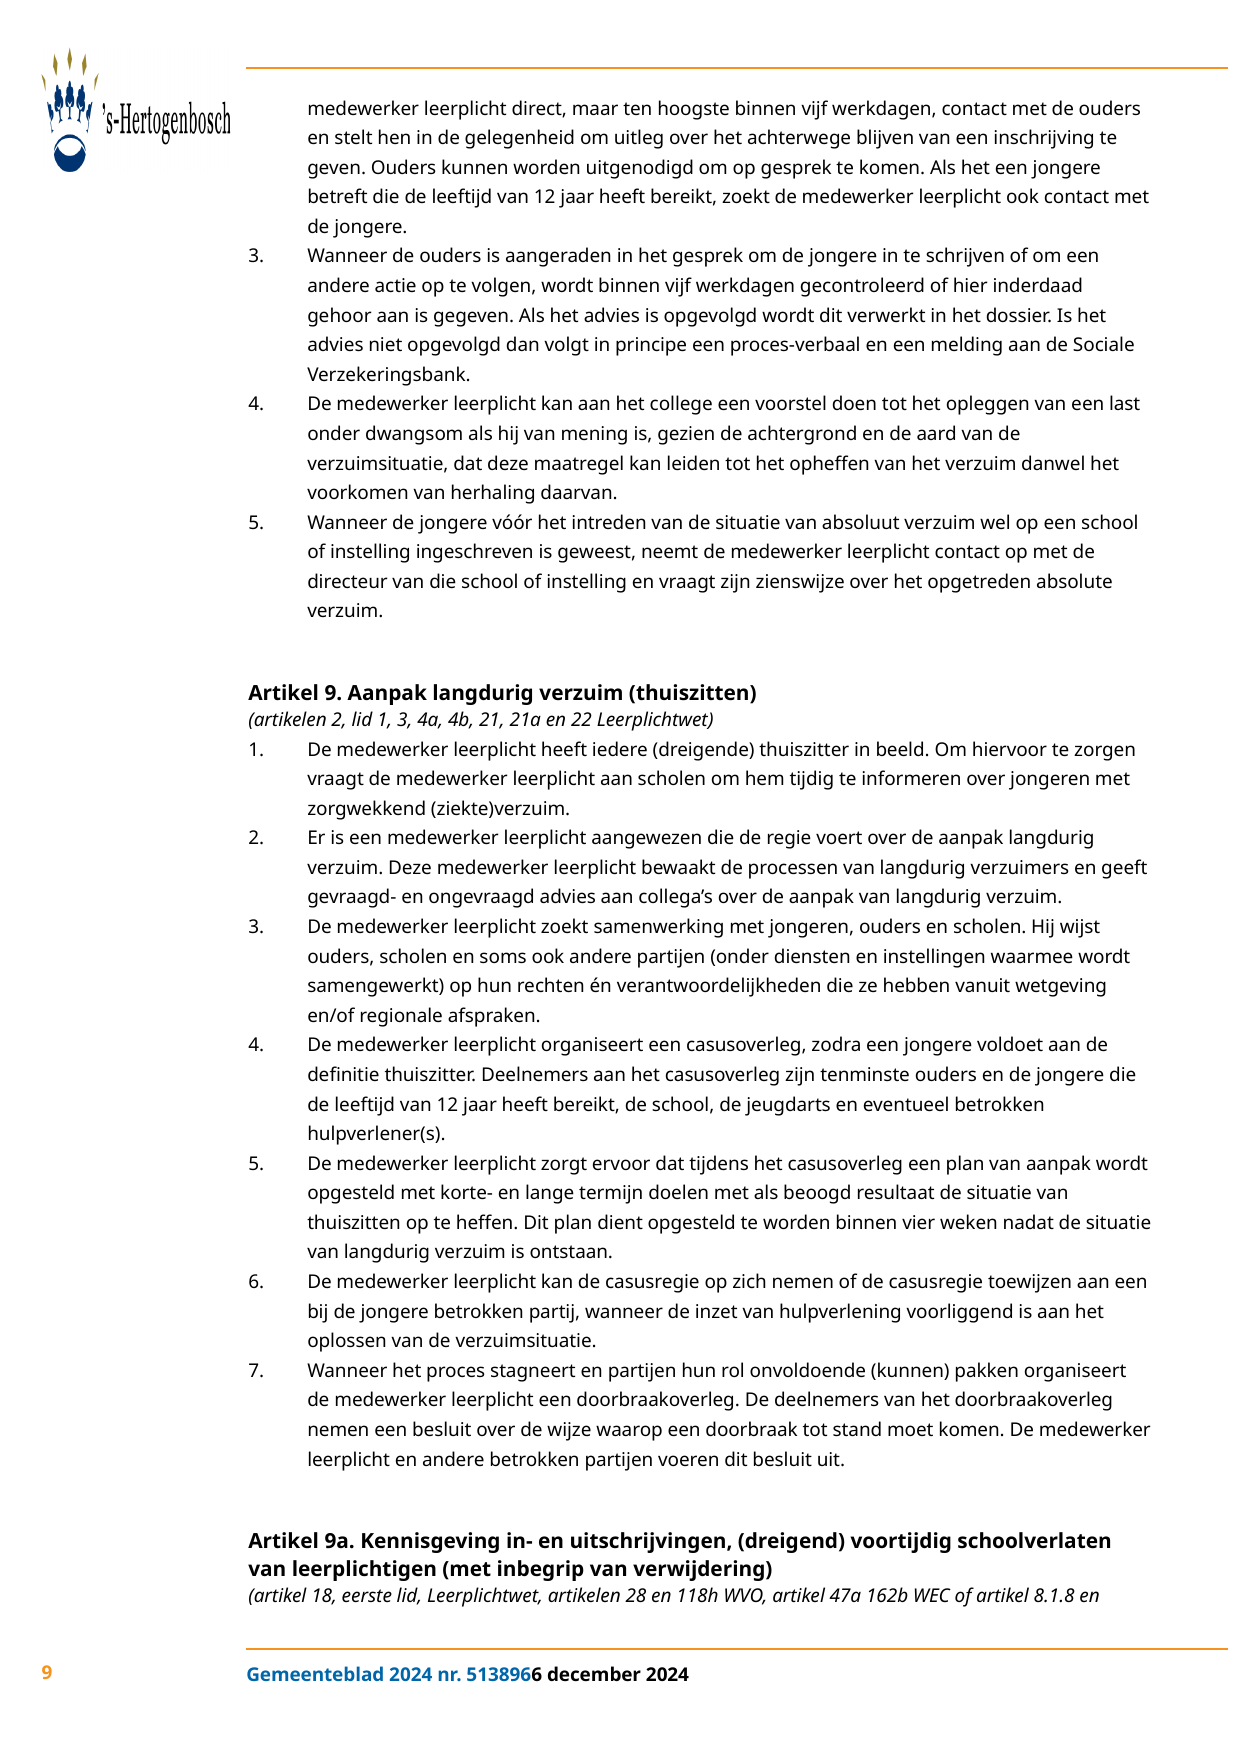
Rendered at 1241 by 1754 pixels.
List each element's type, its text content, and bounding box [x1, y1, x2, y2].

text (artikel 18, eerste lid, Leerplichtwet, artikelen 28 en 118h WVO, artikel 47a 162b WEC of artikel 8.1.8 en [248, 1583, 1152, 1608]
text Artikel 9a. Kennisgeving in- en uitschrijvingen, (dreigend) voortijdig schoolverlaten van leerplichtigen (met inbegrip van verwijdering) [248, 1526, 1152, 1583]
list medewerker leerplicht direct, maar ten hoogste binnen vijf werkdagen, contact met de ouders en stelt hen in de gelegenheid om uitleg over het achterwege blijven van een inschrijving te geven. Ouders kunnen worden uitgenodigd om op gesprek te komen. Als het een jongere betreft die de leeftijd van 12 jaar heeft bereikt, zoekt de medewerker leerplicht ook contact met de jongere. [248, 95, 1152, 239]
list Wanneer de jongere vóór het intreden van de situatie van absoluut verzuim wel op een school of instelling ingeschreven is geweest, neemt de medewerker leerplicht contact op met de directeur van die school of instelling en vraagt zijn zienswijze over het opgetreden absolute verzuim. [248, 509, 1152, 623]
list De medewerker leerplicht heeft iedere (dreigende) thuiszitter in beeld. Om hiervoor te zorgen vraagt de medewerker leerplicht aan scholen om hem tijdig te informeren over jongeren met zorgwekkend (ziekte)verzuim. [248, 736, 1152, 821]
picture [41, 47, 231, 172]
list De medewerker leerplicht zorgt ervoor dat tijdens het casusoverleg een plan van aanpak wordt opgesteld met korte- en lange termijn doelen met als beoogd resultaat de situatie van thuiszitten op te heffen. Dit plan dient opgesteld te worden binnen vier weken nadat de situatie van langdurig verzuim is ontstaan. [248, 1150, 1152, 1264]
list De medewerker leerplicht organiseert een casusoverleg, zodra een jongere voldoet aan de definitie thuiszitter. Deelnemers aan het casusoverleg zijn tenminste ouders en de jongere die de leeftijd van 12 jaar heeft bereikt, de school, de jeugdarts en eventueel betrokken hulpverlener(s). [248, 1032, 1152, 1146]
list Wanneer het proces stagneert en partijen hun rol onvoldoende (kunnen) pakken organiseert de medewerker leerplicht een doorbraakoverleg. De deelnemers van het doorbraakoverleg nemen een besluit over de wijze waarop een doorbraak tot stand moet komen. De medewerker leerplicht en andere betrokken partijen voeren dit besluit uit. [248, 1357, 1152, 1471]
list Wanneer de ouders is aangeraden in het gesprek om de jongere in te schrijven of om een andere actie op te volgen, wordt binnen vijf werkdagen gecontroleerd of hier inderdaad gehoor aan is gegeven. Als het advies is opgevolgd wordt dit verwerkt in het dossier. Is het advies niet opgevolgd dan volgt in principe een proces-verbaal en een melding aan de Sociale Verzekeringsbank. [248, 243, 1152, 387]
list Er is een medewerker leerplicht aangewezen die de regie voert over de aanpak langdurig verzuim. Deze medewerker leerplicht bewaakt de processen van langdurig verzuimers en geeft gevraagd- en ongevraagd advies aan collega’s over de aanpak van langdurig verzuim. [248, 824, 1152, 909]
list De medewerker leerplicht kan aan het college een voorstel doen tot het opleggen van een last onder dwangsom als hij van mening is, gezien de achtergrond en de aard van de verzuimsituatie, dat deze maatregel kan leiden tot het opheffen van het verzuim danwel het voorkomen van herhaling daarvan. [248, 391, 1152, 505]
list De medewerker leerplicht kan de casusregie op zich nemen of de casusregie toewijzen aan een bij de jongere betrokken partij, wanneer de inzet van hulpverlening voorliggend is aan het oplossen van de verzuimsituatie. [248, 1268, 1152, 1353]
list De medewerker leerplicht zoekt samenwerking met jongeren, ouders en scholen. Hij wijst ouders, scholen en soms ook andere partijen (onder diensten en instellingen waarmee wordt samengewerkt) op hun rechten én verantwoordelijkheden die ze hebben vanuit wetgeving en/of regionale afspraken. [248, 913, 1152, 1028]
text (artikelen 2, lid 1, 3, 4a, 4b, 21, 21a en 22 Leerplichtwet) [248, 706, 1152, 732]
text Artikel 9. Aanpak langdurig verzuim (thuiszitten) [248, 678, 1152, 706]
